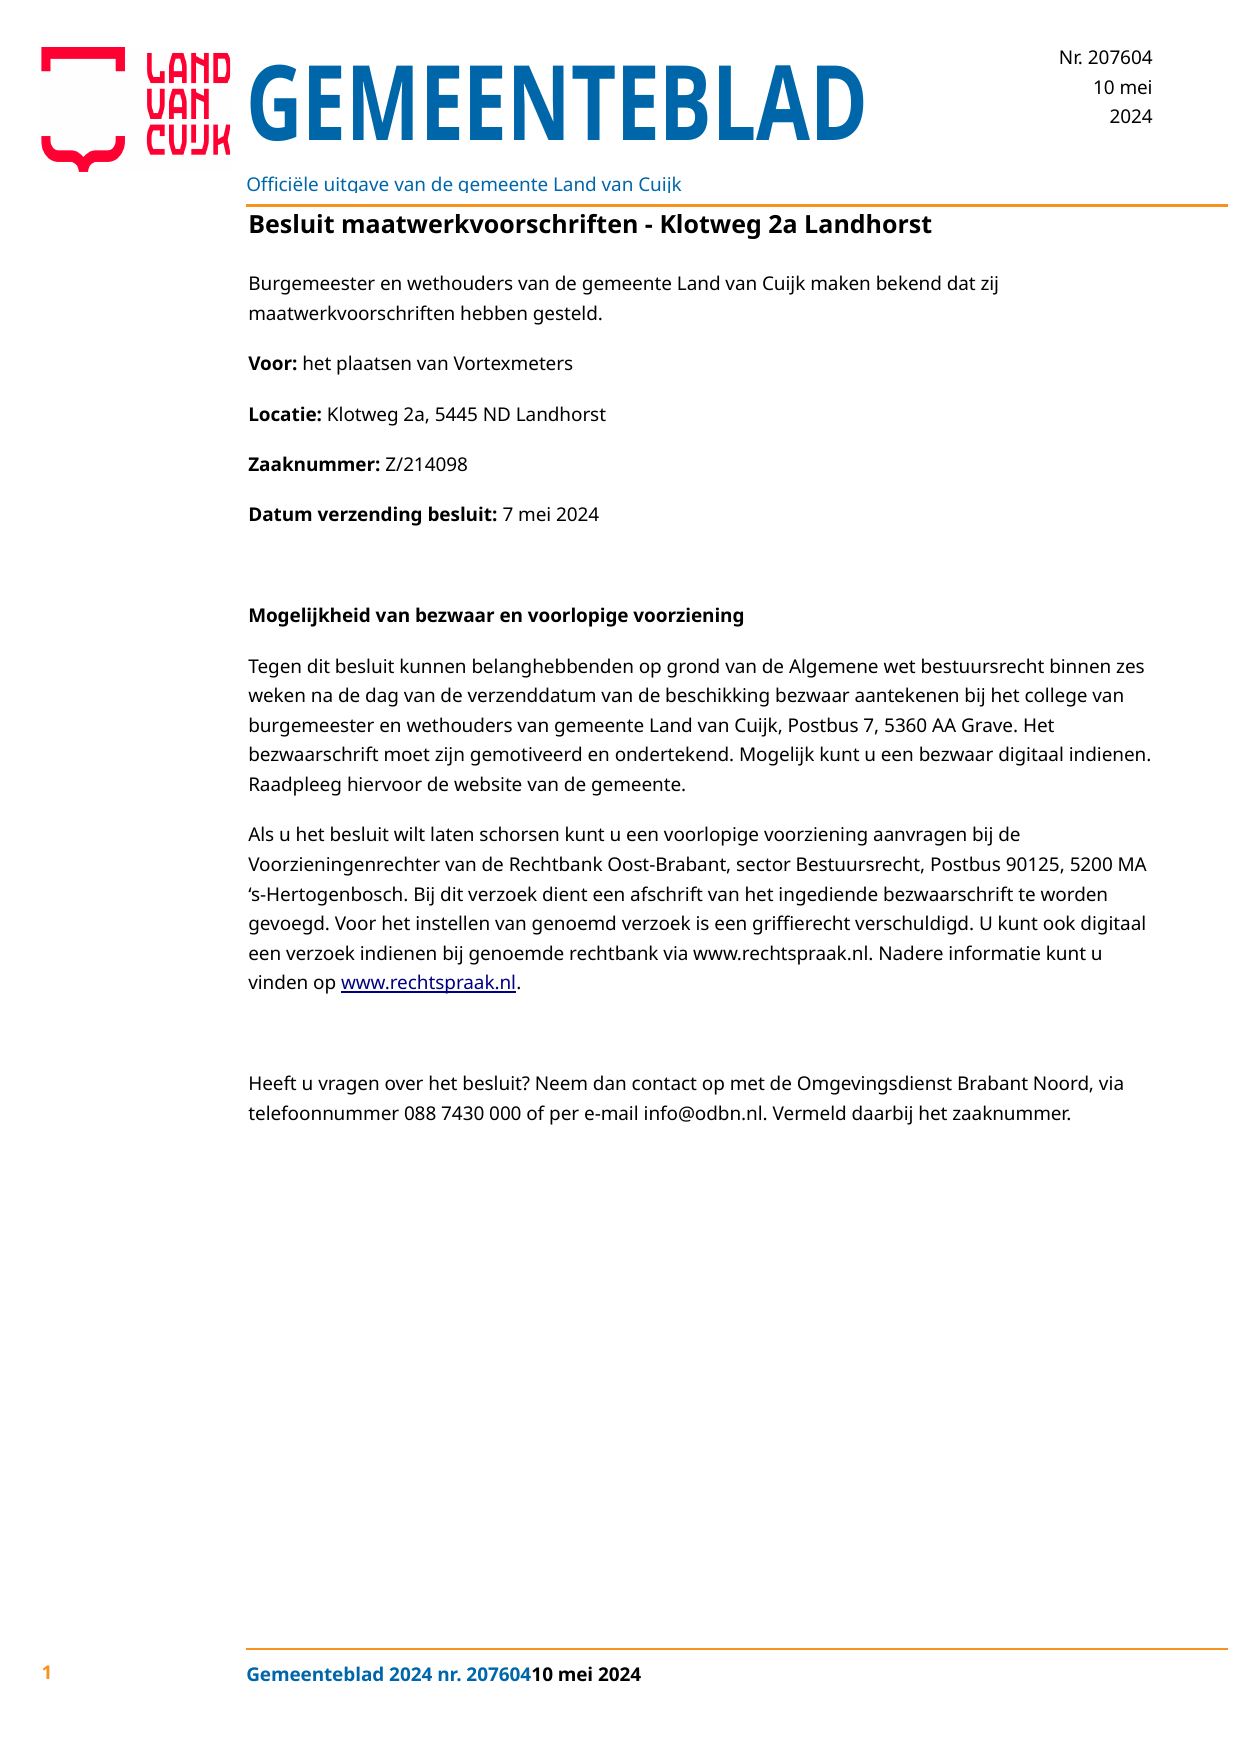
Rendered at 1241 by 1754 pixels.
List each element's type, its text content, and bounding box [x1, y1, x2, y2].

text Tegen dit besluit kunnen belanghebbenden op grond van de Algemene wet bestuursrecht binnen zes weken na de dag van de verzenddatum van de beschikking bezwaar aantekenen bij het college van burgemeester en wethouders van gemeente Land van Cuijk, Postbus 7, 5360 AA Grave. Het bezwaarschrift moet zijn gemotiveerd en ondertekend. Mogelijk kunt u een bezwaar digitaal indienen. Raadpleeg hiervoor de website van de gemeente. [248, 653, 1152, 797]
text Mogelijkheid van bezwaar en voorlopige voorziening [248, 602, 1152, 628]
text Burgemeester en wethouders van de gemeente Land van Cuijk maken bekend dat zij maatwerkvoorschriften hebben gesteld. [248, 270, 1152, 326]
text Locatie: Klotweg 2a, 5445 ND Landhorst [248, 401, 1152, 426]
text Datum verzending besluit: 7 mei 2024 [248, 502, 1152, 527]
text Heeft u vragen over het besluit? Neem dan contact op met de Omgevingsdienst Brabant Noord, via telefoonnummer 088 7430 000 of per e-mail info@odbn.nl. Vermeld daarbij het zaaknummer. [248, 1070, 1152, 1126]
text Als u het besluit wilt laten schorsen kunt u een voorlopige voorziening aanvragen bij de Voorzieningenrechter van de Rechtbank Oost-Brabant, sector Bestuursrecht, Postbus 90125, 5200 MA ‘s-Hertogenbosch. Bij dit verzoek dient een afschrift van het ingediende bezwaarschrift te worden gevoegd. Voor het instellen van genoemd verzoek is een griffierecht verschuldigd. U kunt ook digitaal een verzoek indienen bij genoemde rechtbank via www.rechtspraak.nl. Nadere informatie kunt u vinden op www.rechtspraak.nl. [248, 822, 1152, 995]
picture [41, 47, 231, 172]
text Voor: het plaatsen van Vortexmeters [248, 350, 1152, 376]
text Zaaknummer: Z/214098 [248, 451, 1152, 477]
text Besluit maatwerkvoorschriften - Klotweg 2a Landhorst [248, 207, 1152, 241]
